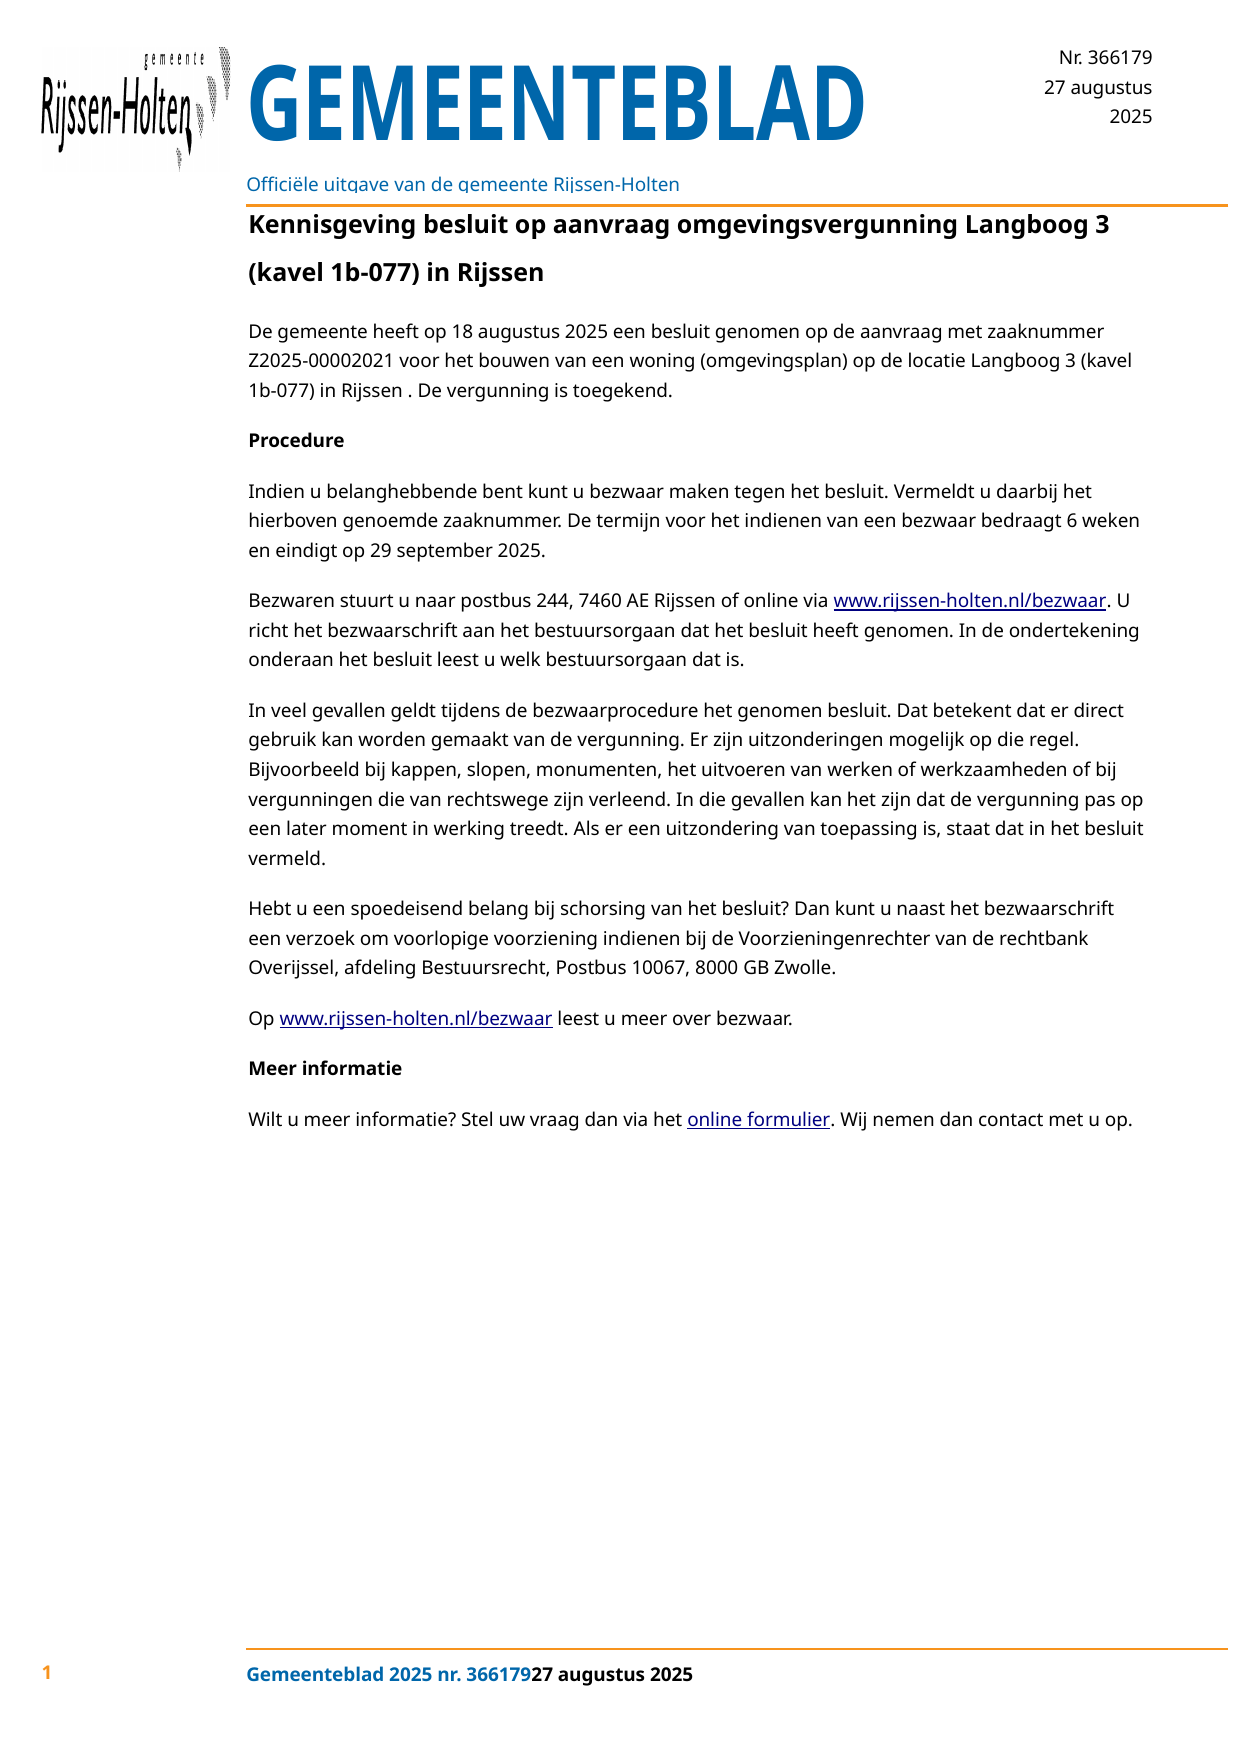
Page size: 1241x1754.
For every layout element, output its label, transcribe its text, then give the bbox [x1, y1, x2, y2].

text Op www.rijssen-holten.nl/bezwaar leest u meer over bezwaar. [248, 1005, 1152, 1031]
text Bezwaren stuurt u naar postbus 244, 7460 AE Rijssen of online via www.rijssen-holten.nl/bezwaar. U richt het bezwaarschrift aan het bestuursorgaan dat het besluit heeft genomen. In de ondertekening onderaan het besluit leest u welk bestuursorgaan dat is. [248, 587, 1152, 672]
picture [41, 47, 231, 172]
text Procedure [248, 427, 1152, 453]
text Wilt u meer informatie? Stel uw vraag dan via het online formulier. Wij nemen dan contact met u op. [248, 1106, 1152, 1132]
text Hebt u een spoedeisend belang bij schorsing van het besluit? Dan kunt u naast het bezwaarschrift een verzoek om voorlopige voorziening indienen bij de Voorzieningenrechter van de rechtbank Overijssel, afdeling Bestuursrecht, Postbus 10067, 8000 GB Zwolle. [248, 895, 1152, 980]
text Kennisgeving besluit op aanvraag omgevingsvergunning Langboog 3 (kavel 1b-077) in Rijssen [248, 207, 1152, 288]
text Indien u belanghebbende bent kunt u bezwaar maken tegen het besluit. Vermeldt u daarbij het hierboven genoemde zaaknummer. De termijn voor het indienen van een bezwaar bedraagt 6 weken en eindigt op 29 september 2025. [248, 478, 1152, 563]
text De gemeente heeft op 18 augustus 2025 een besluit genomen op de aanvraag met zaaknummer Z2025-00002021 voor het bouwen van een woning (omgevingsplan) op de locatie Langboog 3 (kavel 1b-077) in Rijssen . De vergunning is toegekend. [248, 318, 1152, 403]
text Meer informatie [248, 1055, 1152, 1081]
text In veel gevallen geldt tijdens de bezwaarprocedure het genomen besluit. Dat betekent dat er direct gebruik kan worden gemaakt van de vergunning. Er zijn uitzonderingen mogelijk op die regel. Bijvoorbeeld bij kappen, slopen, monumenten, het uitvoeren van werken of werkzaamheden of bij vergunningen die van rechtswege zijn verleend. In die gevallen kan het zijn dat de vergunning pas op een later moment in werking treedt. Als er een uitzondering van toepassing is, staat dat in het besluit vermeld. [248, 697, 1152, 871]
